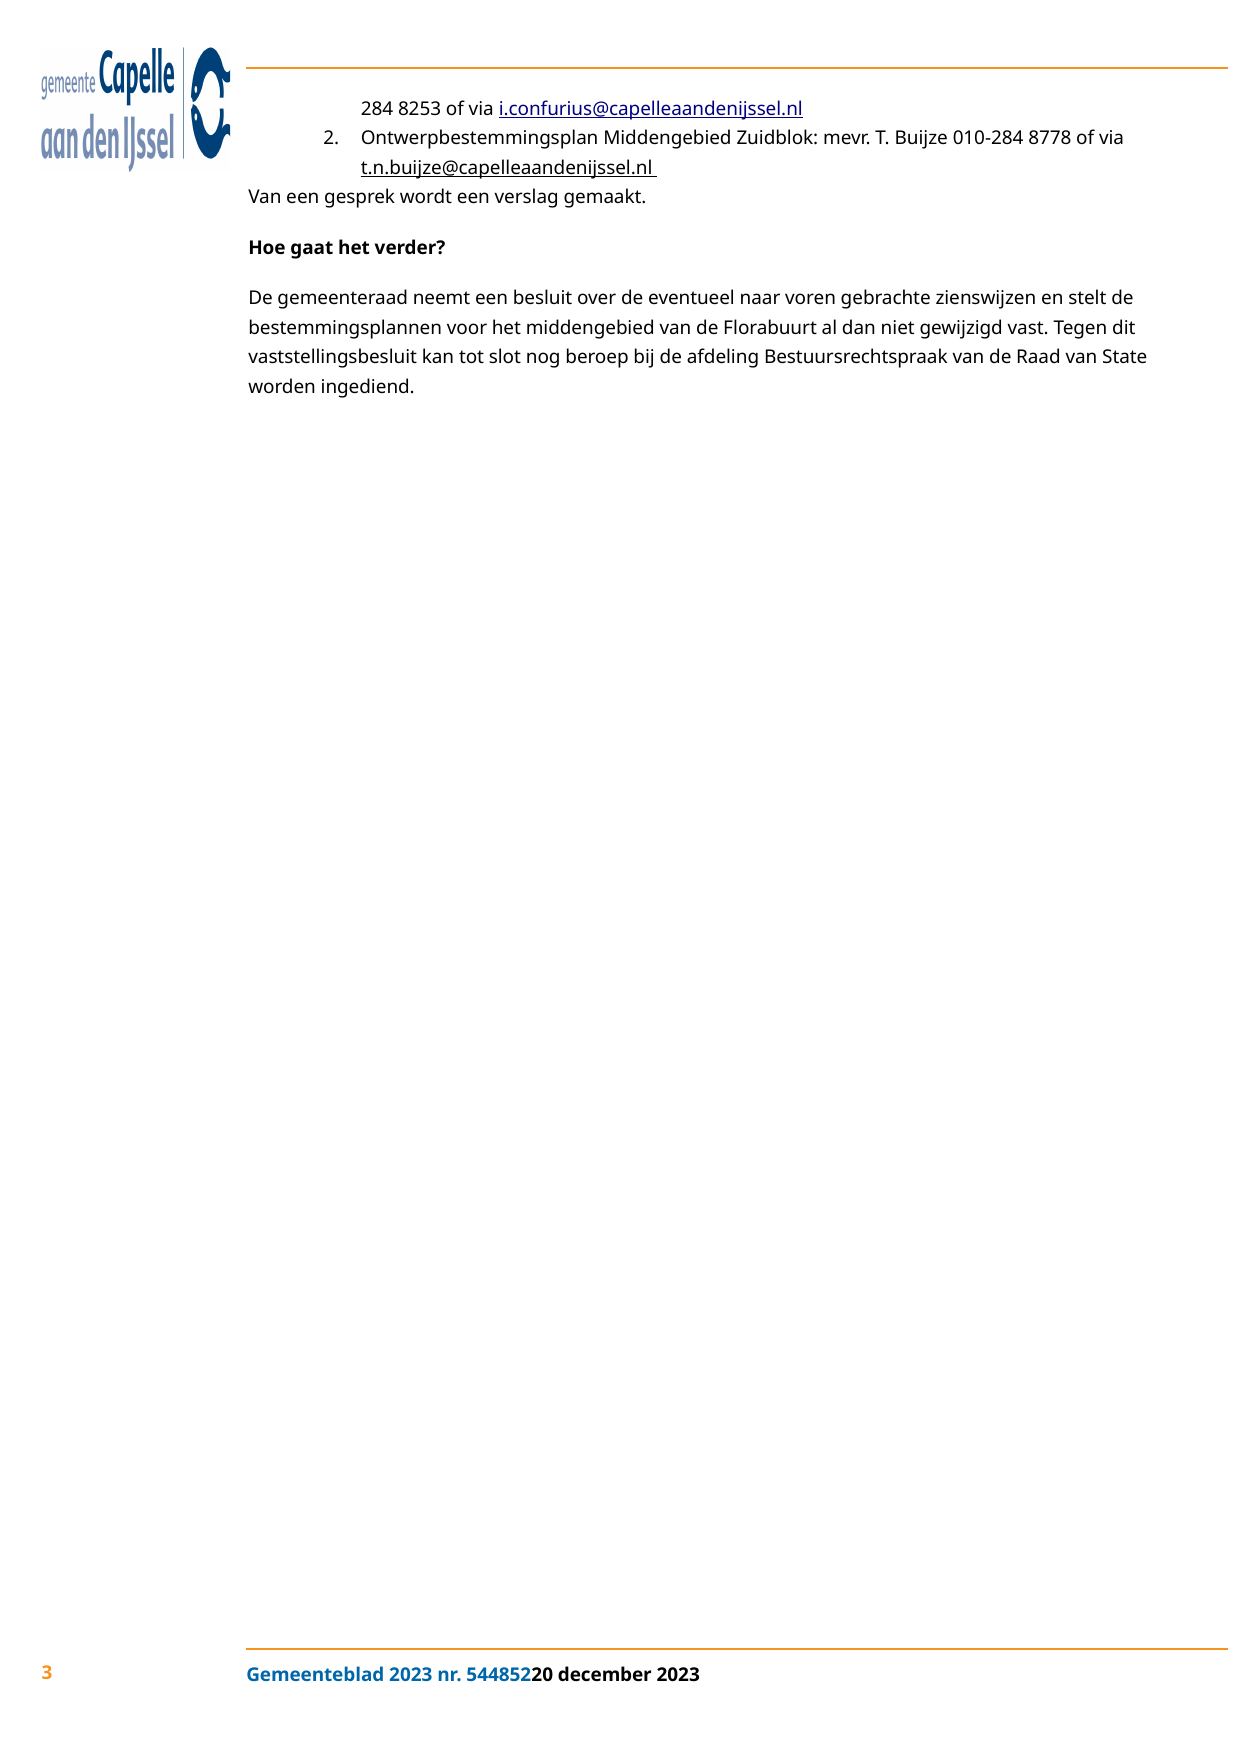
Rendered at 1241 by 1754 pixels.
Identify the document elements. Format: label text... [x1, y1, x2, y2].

text De gemeenteraad neemt een besluit over de eventueel naar voren gebrachte zienswijzen en stelt de bestemmingsplannen voor het middengebied van de Florabuurt al dan niet gewijzigd vast. Tegen dit vaststellingsbesluit kan tot slot nog beroep bij de afdeling Bestuursrechtspraak van de Raad van State worden ingediend. [248, 284, 1152, 399]
text Hoe gaat het verder? [248, 234, 1152, 260]
text Van een gesprek wordt een verslag gemaakt. [248, 183, 1152, 209]
picture [41, 47, 231, 172]
list 284 8253 of via i.confurius@capelleaandenijssel.nl [323, 95, 1152, 121]
list Ontwerpbestemmingsplan Middengebied Zuidblok: mevr. T. Buijze 010-284 8778 of via t.n.buijze@capelleaandenijssel.nl [323, 124, 1152, 180]
